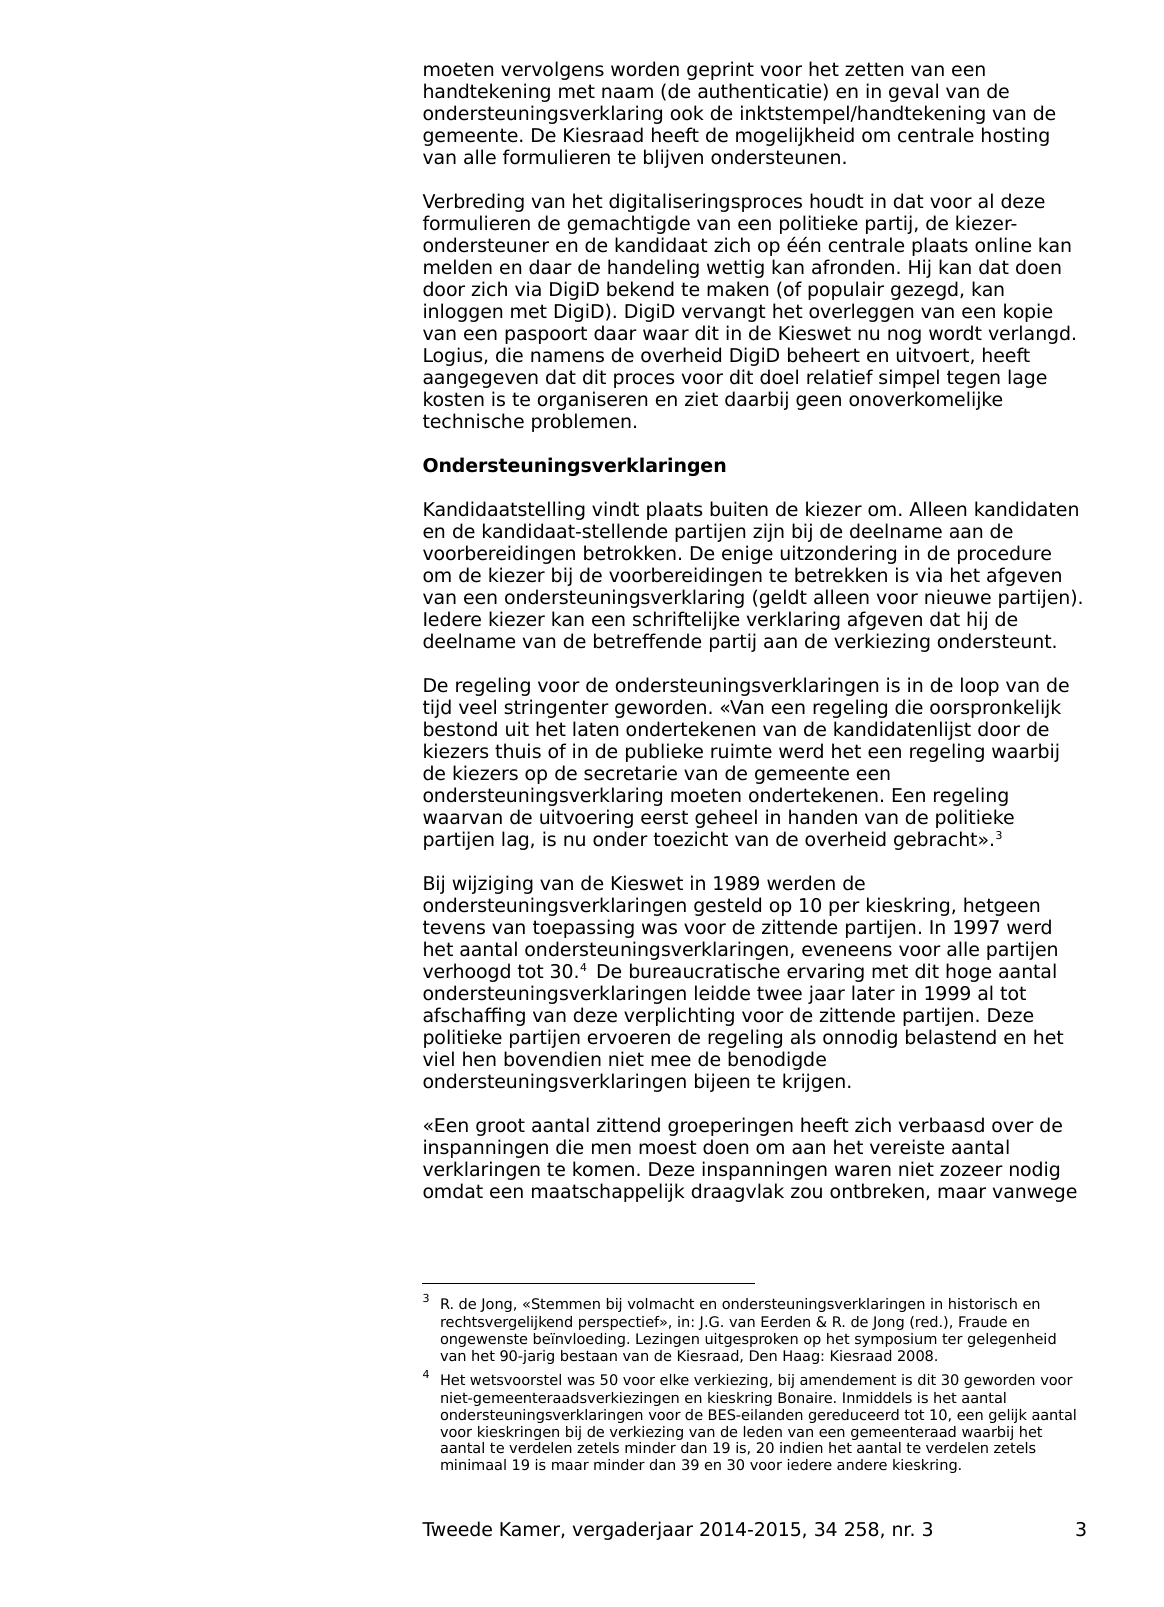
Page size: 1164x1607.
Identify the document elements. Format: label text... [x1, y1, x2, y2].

text moeten vervolgens worden geprint voor het zetten van een handtekening met naam (de authenticatie) en in geval van de ondersteuningsverklaring ook de inktstempel/handtekening van de gemeente. De Kiesraad heeft de mogelijkheid om centrale hosting van alle formulieren te blijven ondersteunen. [422, 59, 1087, 169]
text R. de Jong, «Stemmen bij volmacht en ondersteuningsverklaringen in historisch en rechtsvergelijkend perspectief», in: J.G. van Eerden & R. de Jong (red.), Fraude en ongewenste beïnvloeding. Lezingen uitgesproken op het symposium ter gelegenheid van het 90-jarig bestaan van de Kiesraad, Den Haag: Kiesraad 2008. [422, 1292, 1087, 1365]
text De regeling voor de ondersteuningsverklaringen is in de loop van de tijd veel stringenter geworden. «Van een regeling die oorspronkelijk bestond uit het laten ondertekenen van de kandidatenlijst door de kiezers thuis of in de publieke ruimte werd het een regeling waarbij de kiezers op de secretarie van de gemeente een ondersteuningsverklaring moeten ondertekenen. Een regeling waarvan de uitvoering eerst geheel in handen van de politieke partijen lag, is nu onder toezicht van de overheid gebracht». [422, 675, 1087, 851]
text Kandidaatstelling vindt plaats buiten de kiezer om. Alleen kandidaten en de kandidaat-stellende partijen zijn bij de deelname aan de voorbereidingen betrokken. De enige uitzondering in de procedure om de kiezer bij de voorbereidingen te betrekken is via het afgeven van een ondersteuningsverklaring (geldt alleen voor nieuwe partijen). Iedere kiezer kan een schriftelijke verklaring afgeven dat hij de deelname van de betreffende partij aan de verkiezing ondersteunt. [422, 499, 1087, 653]
text Verbreding van het digitaliseringsproces houdt in dat voor al deze formulieren de gemachtigde van een politieke partij, de kiezer-ondersteuner en de kandidaat zich op één centrale plaats online kan melden en daar de handeling wettig kan afronden. Hij kan dat doen door zich via DigiD bekend te maken (of populair gezegd, kan inloggen met DigiD). DigiD vervangt het overleggen van een kopie van een paspoort daar waar dit in de Kieswet nu nog wordt verlangd. Logius, die namens de overheid DigiD beheert en uitvoert, heeft aangegeven dat dit proces voor dit doel relatief simpel tegen lage kosten is te organiseren en ziet daarbij geen onoverkomelijke technische problemen. [422, 191, 1087, 433]
text Bij wijziging van de Kieswet in 1989 werden de ondersteuningsverklaringen gesteld op 10 per kieskring, hetgeen tevens van toepassing was voor de zittende partijen. In 1997 werd het aantal ondersteuningsverklaringen, eveneens voor alle partijen verhoogd tot 30. De bureaucratische ervaring met dit hoge aantal ondersteuningsverklaringen leidde twee jaar later in 1999 al tot afschaffing van deze verplichting voor de zittende partijen. Deze politieke partijen ervoeren de regeling als onnodig belastend en het viel hen bovendien niet mee de benodigde ondersteuningsverklaringen bijeen te krijgen. [422, 873, 1087, 1093]
text Het wetsvoorstel was 50 voor elke verkiezing, bij amendement is dit 30 geworden voor niet-gemeenteraadsverkiezingen en kieskring Bonaire. Inmiddels is het aantal ondersteuningsverklaringen voor de BES-eilanden gereduceerd tot 10, een gelijk aantal voor kieskringen bij de verkiezing van de leden van een gemeenteraad waarbij het aantal te verdelen zetels minder dan 19 is, 20 indien het aantal te verdelen zetels minimaal 19 is maar minder dan 39 en 30 voor iedere andere kieskring. [422, 1368, 1087, 1474]
text «Een groot aantal zittend groeperingen heeft zich verbaasd over de inspanningen die men moest doen om aan het vereiste aantal verklaringen te komen. Deze inspanningen waren niet zozeer nodig omdat een maatschappelijk draagvlak zou ontbreken, maar vanwege [422, 1115, 1087, 1203]
subtitle Ondersteuningsverklaringen [422, 455, 1087, 477]
